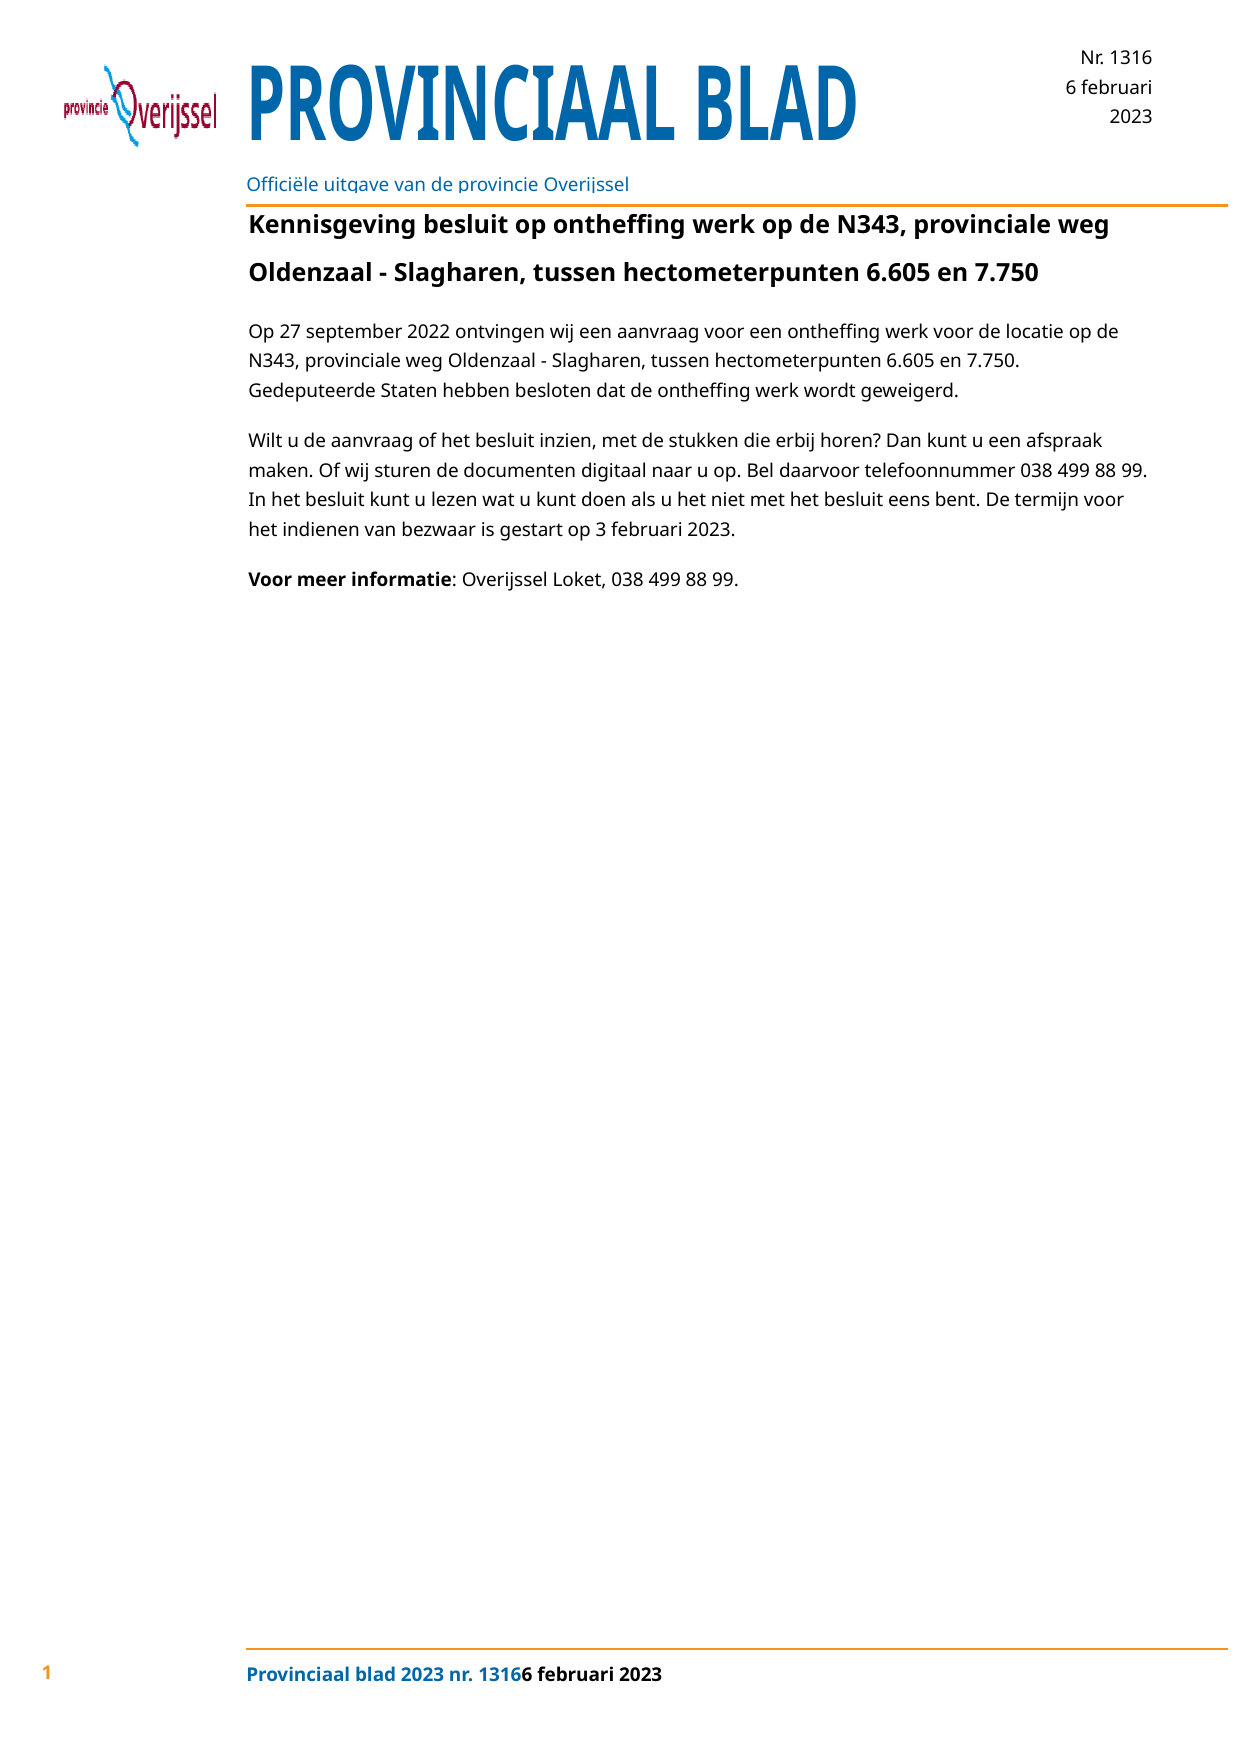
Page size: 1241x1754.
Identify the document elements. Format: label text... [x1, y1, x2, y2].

picture [41, 47, 231, 172]
text Wilt u de aanvraag of het besluit inzien, met de stukken die erbij horen? Dan kunt u een afspraak maken. Of wij sturen de documenten digitaal naar u op. Bel daarvoor telefoonnummer 038 499 88 99. In het besluit kunt u lezen wat u kunt doen als u het niet met het besluit eens bent. De termijn voor het indienen van bezwaar is gestart op 3 februari 2023. [248, 427, 1152, 542]
text Op 27 september 2022 ontvingen wij een aanvraag voor een ontheffing werk voor de locatie op de N343, provinciale weg Oldenzaal - Slagharen, tussen hectometerpunten 6.605 en 7.750. Gedeputeerde Staten hebben besloten dat de ontheffing werk wordt geweigerd. [248, 318, 1152, 403]
text Kennisgeving besluit op ontheffing werk op de N343, provinciale weg Oldenzaal - Slagharen, tussen hectometerpunten 6.605 en 7.750 [248, 207, 1152, 288]
text Voor meer informatie: Overijssel Loket, 038 499 88 99. [248, 567, 1152, 592]
